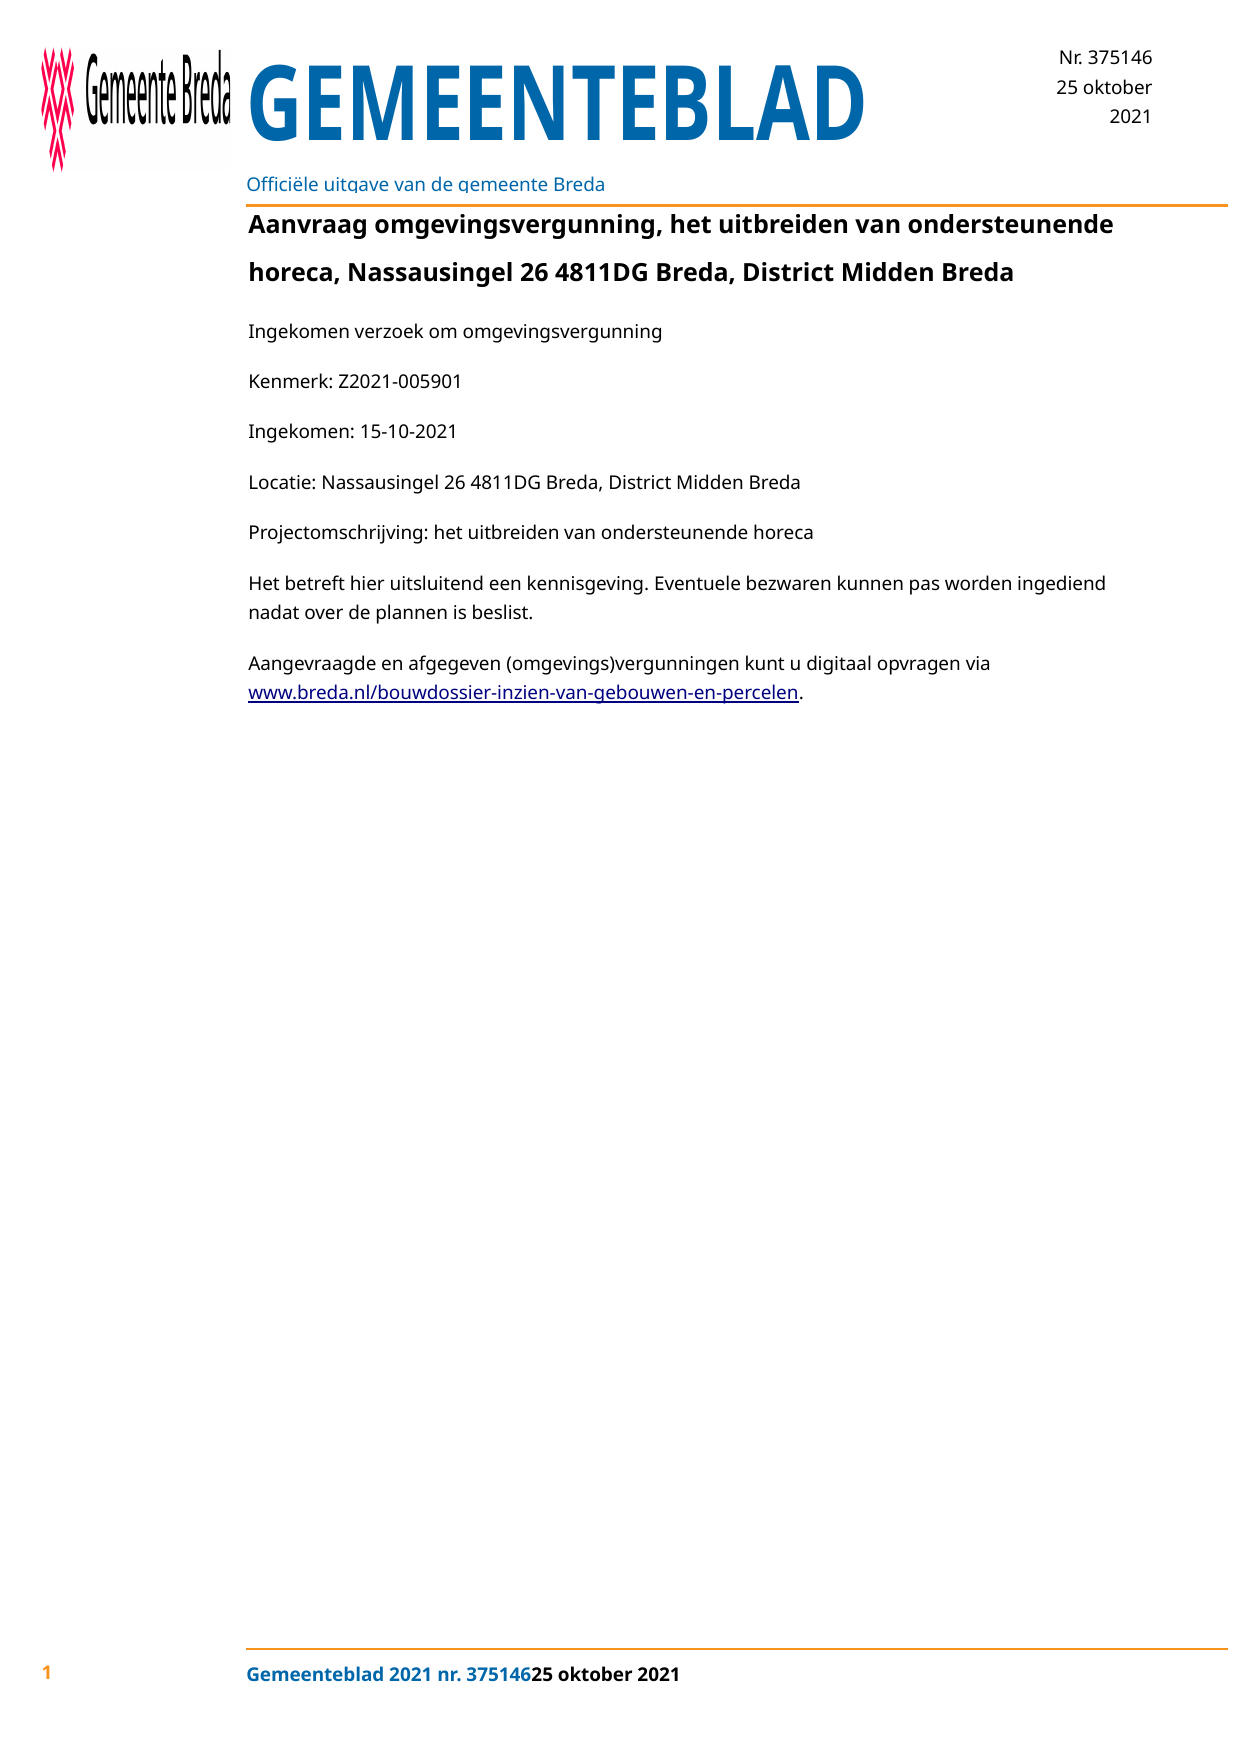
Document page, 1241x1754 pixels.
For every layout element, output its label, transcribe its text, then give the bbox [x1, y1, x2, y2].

text Ingekomen: 15-10-2021 [248, 419, 1152, 444]
text Locatie: Nassausingel 26 4811DG Breda, District Midden Breda [248, 469, 1152, 495]
picture [41, 47, 231, 172]
text Ingekomen verzoek om omgevingsvergunning [248, 318, 1152, 344]
text Aangevraagde en afgegeven (omgevings)vergunningen kunt u digitaal opvragen via www.breda.nl/bouwdossier-inzien-van-gebouwen-en-percelen. [248, 650, 1152, 705]
text Kenmerk: Z2021-005901 [248, 368, 1152, 394]
text Aanvraag omgevingsvergunning, het uitbreiden van ondersteunende horeca, Nassausingel 26 4811DG Breda, District Midden Breda [248, 207, 1152, 288]
text Projectomschrijving: het uitbreiden van ondersteunende horeca [248, 519, 1152, 545]
text Het betreft hier uitsluitend een kennisgeving. Eventuele bezwaren kunnen pas worden ingediend nadat over de plannen is beslist. [248, 570, 1152, 625]
